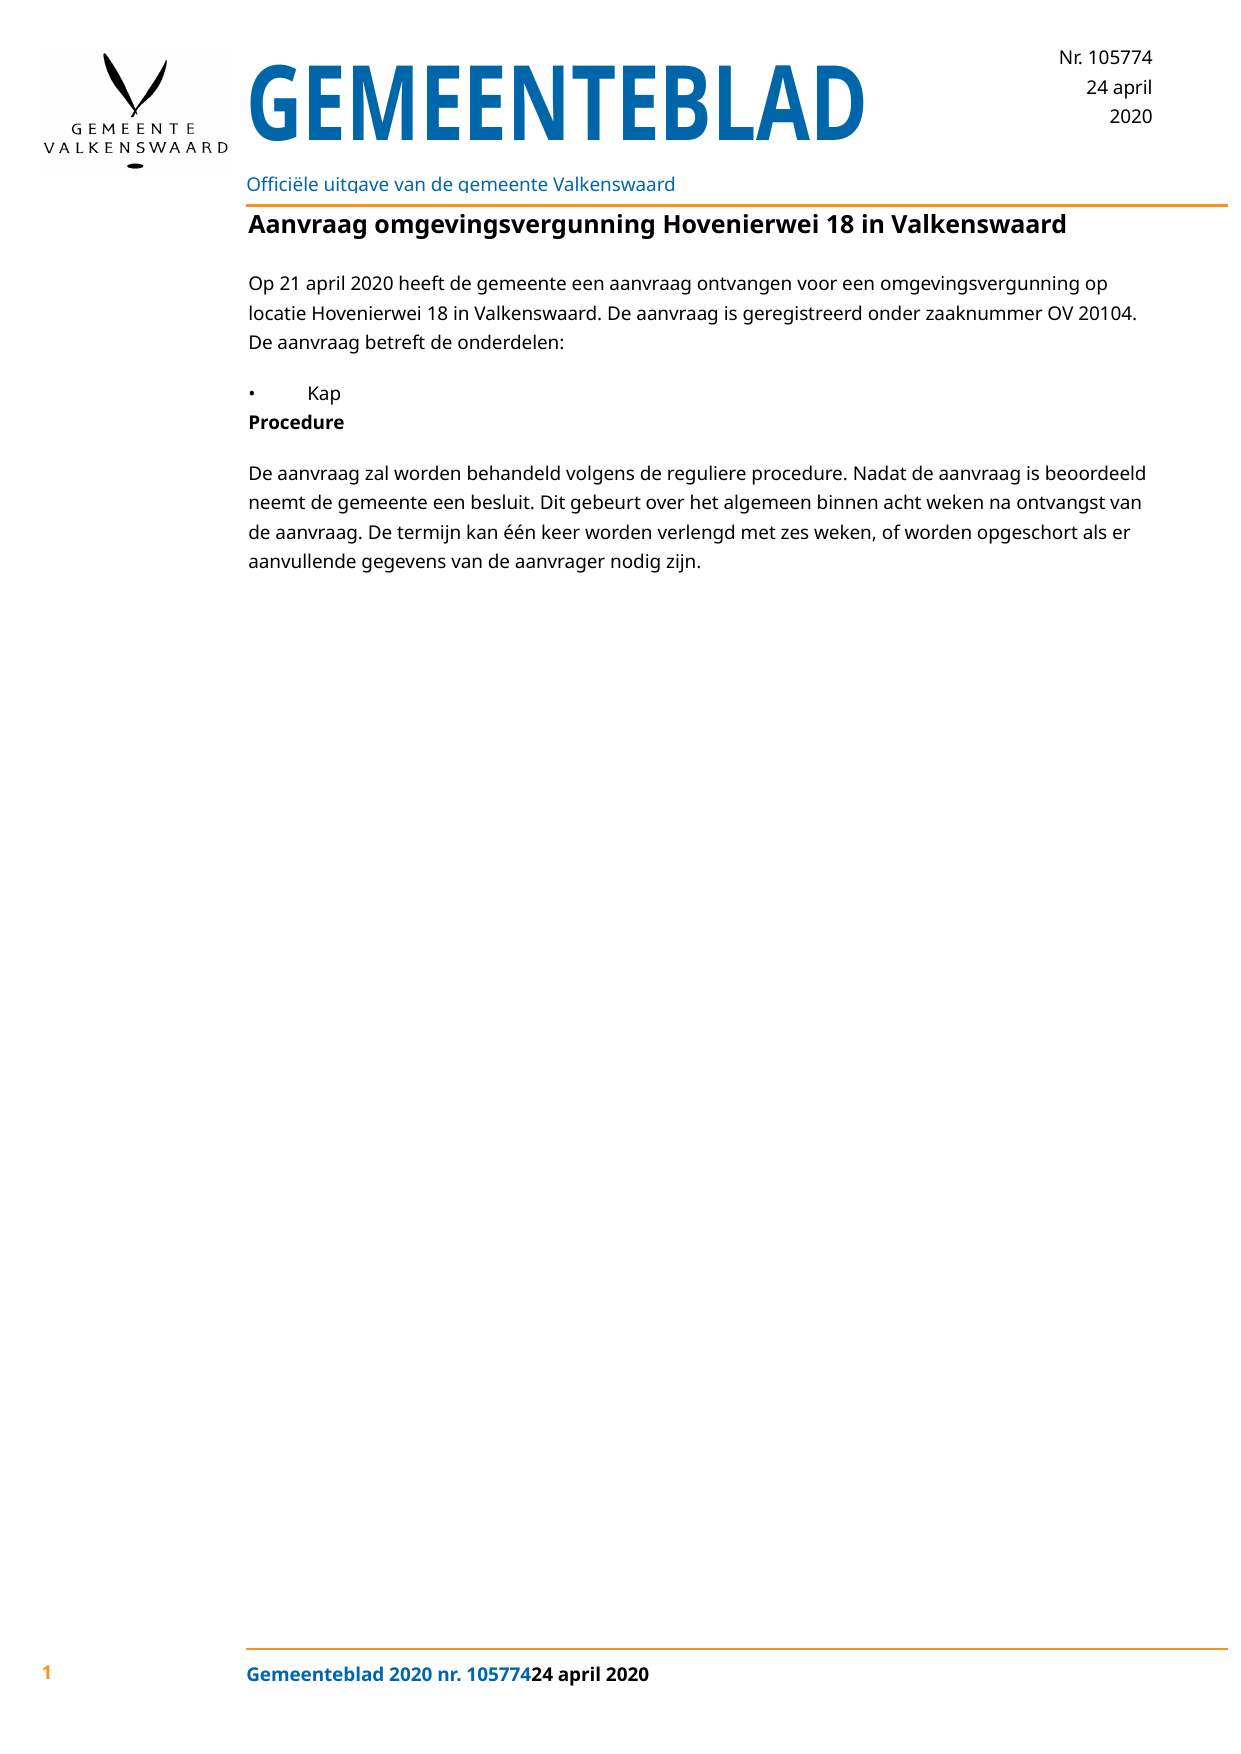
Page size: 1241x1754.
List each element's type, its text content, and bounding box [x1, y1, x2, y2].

text Aanvraag omgevingsvergunning Hovenierwei 18 in Valkenswaard [248, 207, 1152, 241]
list Kap [248, 380, 1152, 406]
text Op 21 april 2020 heeft de gemeente een aanvraag ontvangen voor een omgevingsvergunning op locatie Hovenierwei 18 in Valkenswaard. De aanvraag is geregistreerd onder zaaknummer OV 20104. De aanvraag betreft de onderdelen: [248, 270, 1152, 355]
picture [41, 47, 231, 172]
text Procedure [248, 409, 1152, 435]
text De aanvraag zal worden behandeld volgens de reguliere procedure. Nadat de aanvraag is beoordeeld neemt de gemeente een besluit. Dit gebeurt over het algemeen binnen acht weken na ontvangst van de aanvraag. De termijn kan één keer worden verlengd met zes weken, of worden opgeschort als er aanvullende gegevens van de aanvrager nodig zijn. [248, 460, 1152, 574]
